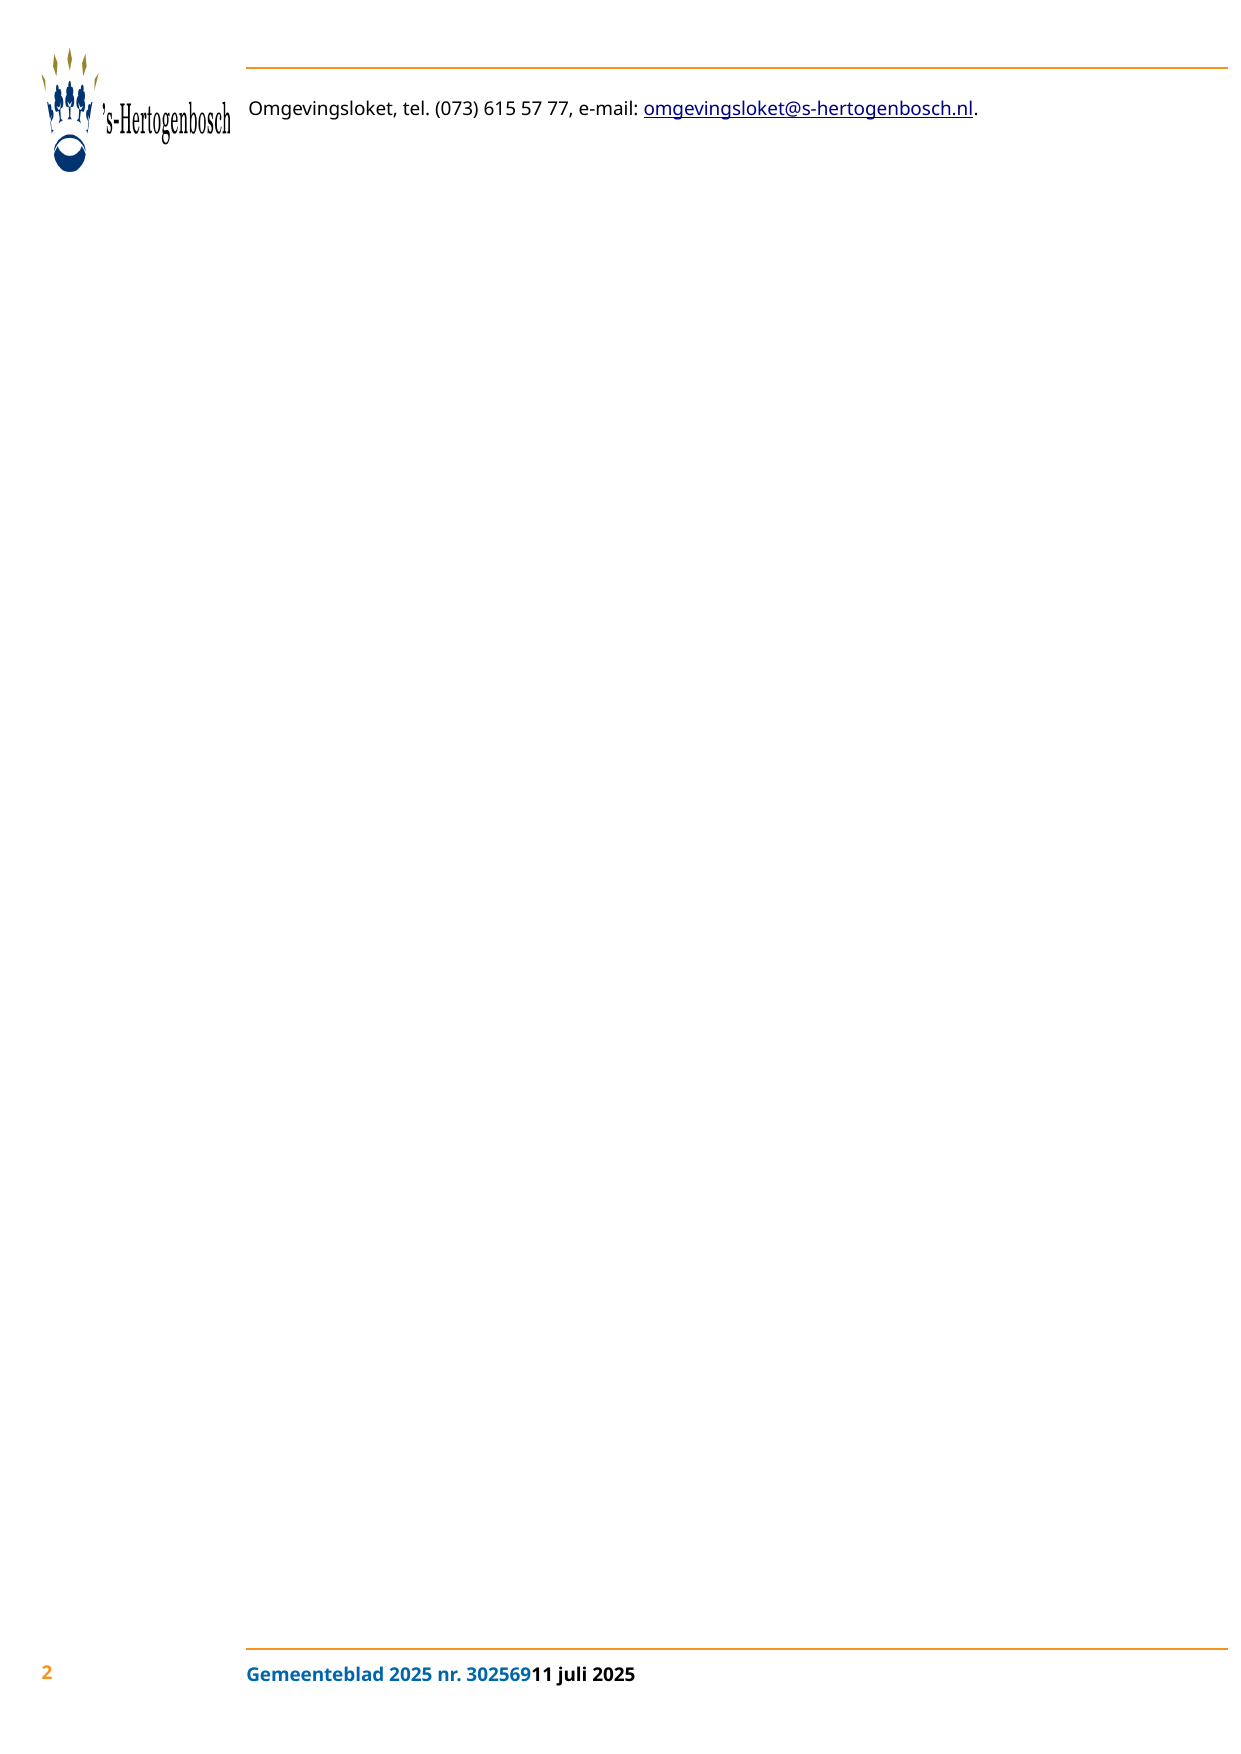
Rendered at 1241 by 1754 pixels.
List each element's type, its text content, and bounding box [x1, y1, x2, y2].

text Omgevingsloket, tel. (073) 615 57 77, e-mail: omgevingsloket@s-hertogenbosch.nl. [248, 95, 1152, 121]
picture [41, 47, 231, 172]
